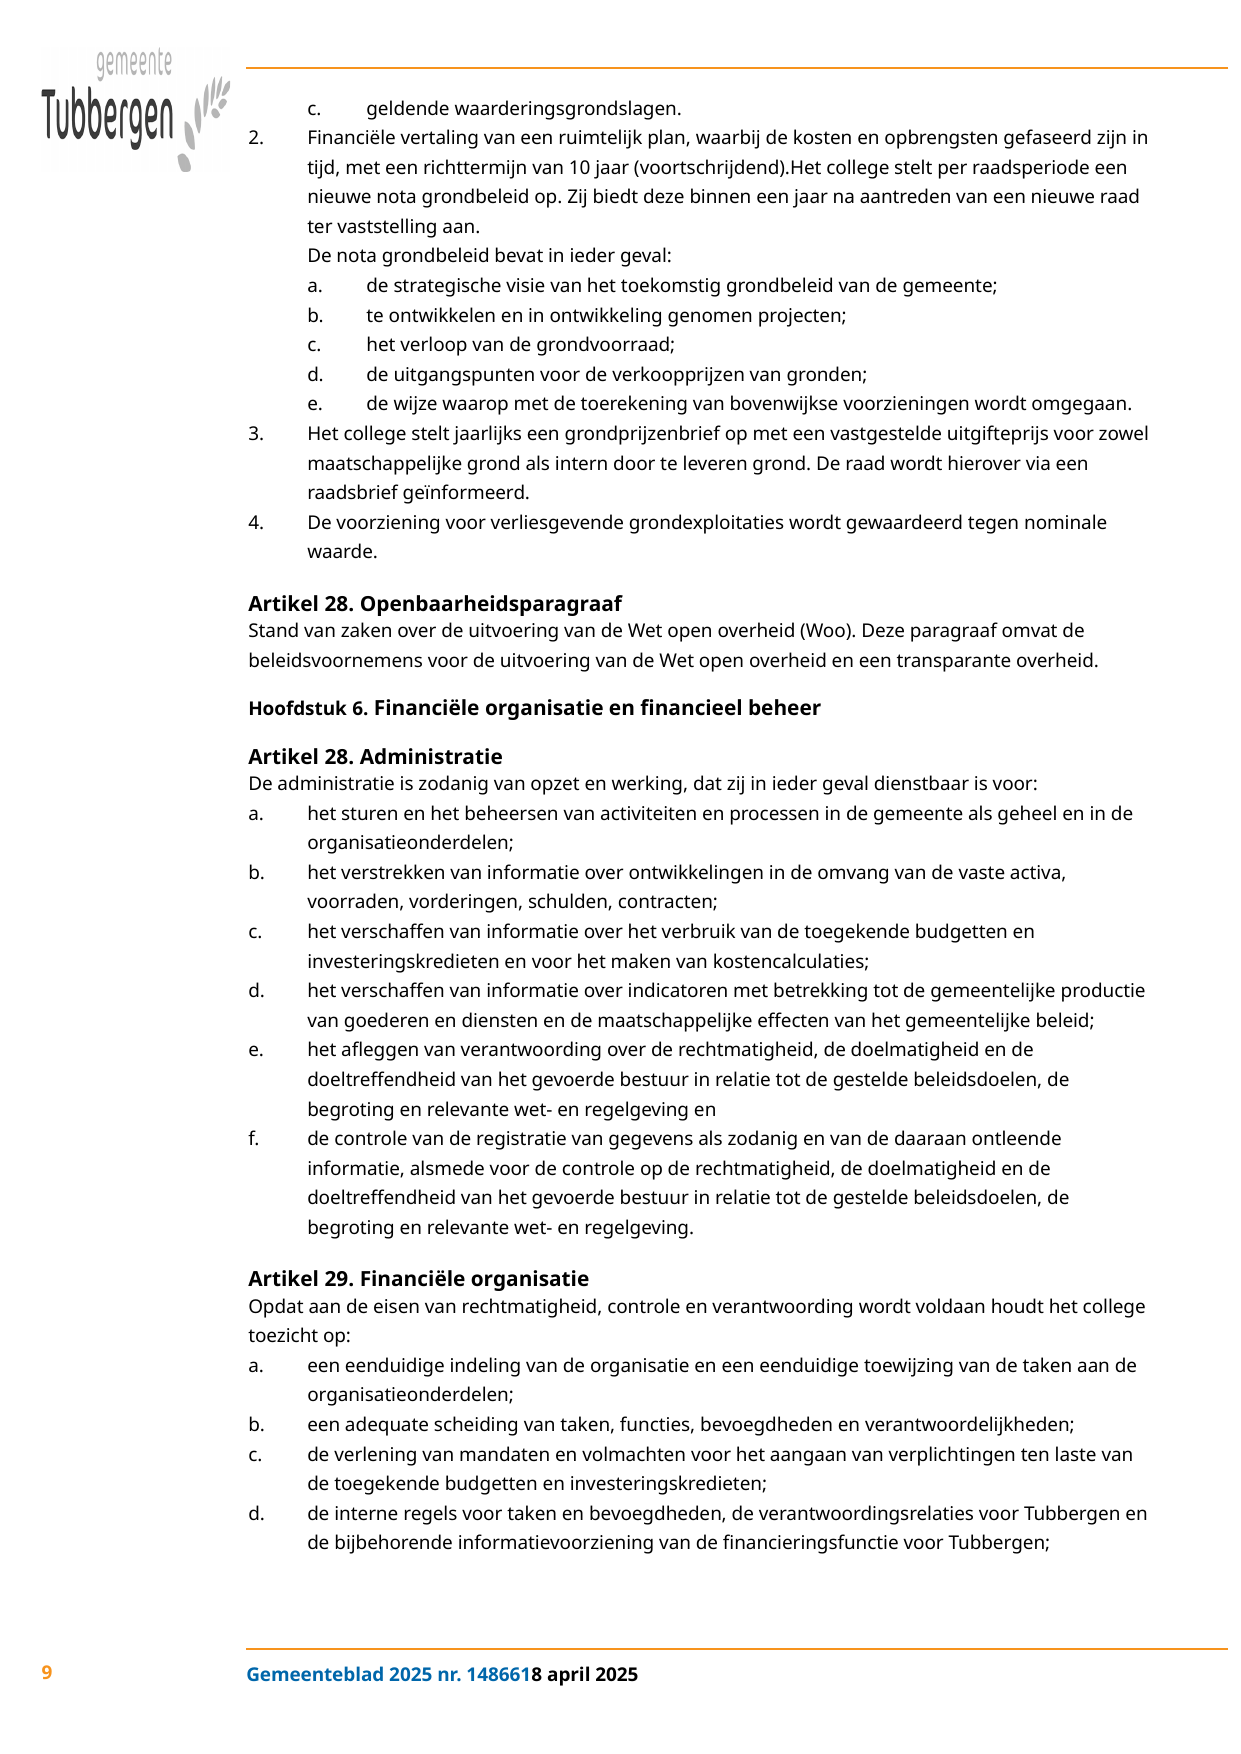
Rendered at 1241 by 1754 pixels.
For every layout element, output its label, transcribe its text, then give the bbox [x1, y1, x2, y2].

picture [41, 47, 231, 172]
list de strategische visie van het toekomstig grondbeleid van de gemeente; [307, 272, 1152, 298]
list de uitgangspunten voor de verkoopprijzen van gronden; [307, 361, 1152, 387]
list de interne regels voor taken en bevoegdheden, de verantwoordingsrelaties voor Tubbergen en de bijbehorende informatievoorziening van de financieringsfunctie voor Tubbergen; [248, 1500, 1152, 1555]
text Opdat aan de eisen van rechtmatigheid, controle en verantwoording wordt voldaan houdt het college toezicht op: [248, 1293, 1152, 1348]
list het sturen en het beheersen van activiteiten en processen in de gemeente als geheel en in de organisatieonderdelen; [248, 800, 1152, 855]
list het verschaffen van informatie over het verbruik van de toegekende budgetten en investeringskredieten en voor het maken van kostencalculaties; [248, 918, 1152, 973]
text Artikel 28. Administratie [248, 742, 1152, 770]
text Stand van zaken over de uitvoering van de Wet open overheid (Woo). Deze paragraaf omvat de beleidsvoornemens voor de uitvoering van de Wet open overheid en een transparante overheid. [248, 617, 1152, 673]
list de wijze waarop met de toerekening van bovenwijkse voorzieningen wordt omgegaan. [307, 391, 1152, 416]
list het verstrekken van informatie over ontwikkelingen in de omvang van de vaste activa, voorraden, vorderingen, schulden, contracten; [248, 859, 1152, 914]
list het afleggen van verantwoording over de rechtmatigheid, de doelmatigheid en de doeltreffendheid van het gevoerde bestuur in relatie tot de gestelde beleidsdoelen, de begroting en relevante wet- en regelgeving en [248, 1037, 1152, 1121]
list de controle van de registratie van gegevens als zodanig en van de daaraan ontleende informatie, alsmede voor de controle op de rechtmatigheid, de doelmatigheid en de doeltreffendheid van het gevoerde bestuur in relatie tot de gestelde beleidsdoelen, de begroting en relevante wet- en regelgeving. [248, 1125, 1152, 1240]
list te ontwikkelen en in ontwikkeling genomen projecten; [307, 302, 1152, 328]
list het verloop van de grondvoorraad; [307, 331, 1152, 357]
list De nota grondbeleid bevat in ieder geval: [248, 243, 1152, 268]
list De voorziening voor verliesgevende grondexploitaties wordt gewaardeerd tegen nominale waarde. [248, 509, 1152, 564]
text Hoofdstuk 6. Financiële organisatie en financieel beheer [248, 693, 1152, 721]
text Artikel 28. Openbaarheidsparagraaf [248, 589, 1152, 617]
list geldende waarderingsgrondslagen. [307, 95, 1152, 121]
text De administratie is zodanig van opzet en werking, dat zij in ieder geval dienstbaar is voor: [248, 770, 1152, 796]
list de verlening van mandaten en volmachten voor het aangaan van verplichtingen ten laste van de toegekende budgetten en investeringskredieten; [248, 1441, 1152, 1496]
list een adequate scheiding van taken, functies, bevoegdheden en verantwoordelijkheden; [248, 1411, 1152, 1437]
list Financiële vertaling van een ruimtelijk plan, waarbij de kosten en opbrengsten gefaseerd zijn in tijd, met een richttermijn van 10 jaar (voortschrijdend).Het college stelt per raadsperiode een nieuwe nota grondbeleid op. Zij biedt deze binnen een jaar na aantreden van een nieuwe raad ter vaststelling aan. [248, 124, 1152, 239]
text Artikel 29. Financiële organisatie [248, 1264, 1152, 1293]
list een eenduidige indeling van de organisatie en een eenduidige toewijzing van de taken aan de organisatieonderdelen; [248, 1352, 1152, 1407]
list Het college stelt jaarlijks een grondprijzenbrief op met een vastgestelde uitgifteprijs voor zowel maatschappelijke grond als intern door te leveren grond. De raad wordt hierover via een raadsbrief geïnformeerd. [248, 420, 1152, 505]
list het verschaffen van informatie over indicatoren met betrekking tot de gemeentelijke productie van goederen en diensten en de maatschappelijke effecten van het gemeentelijke beleid; [248, 977, 1152, 1033]
